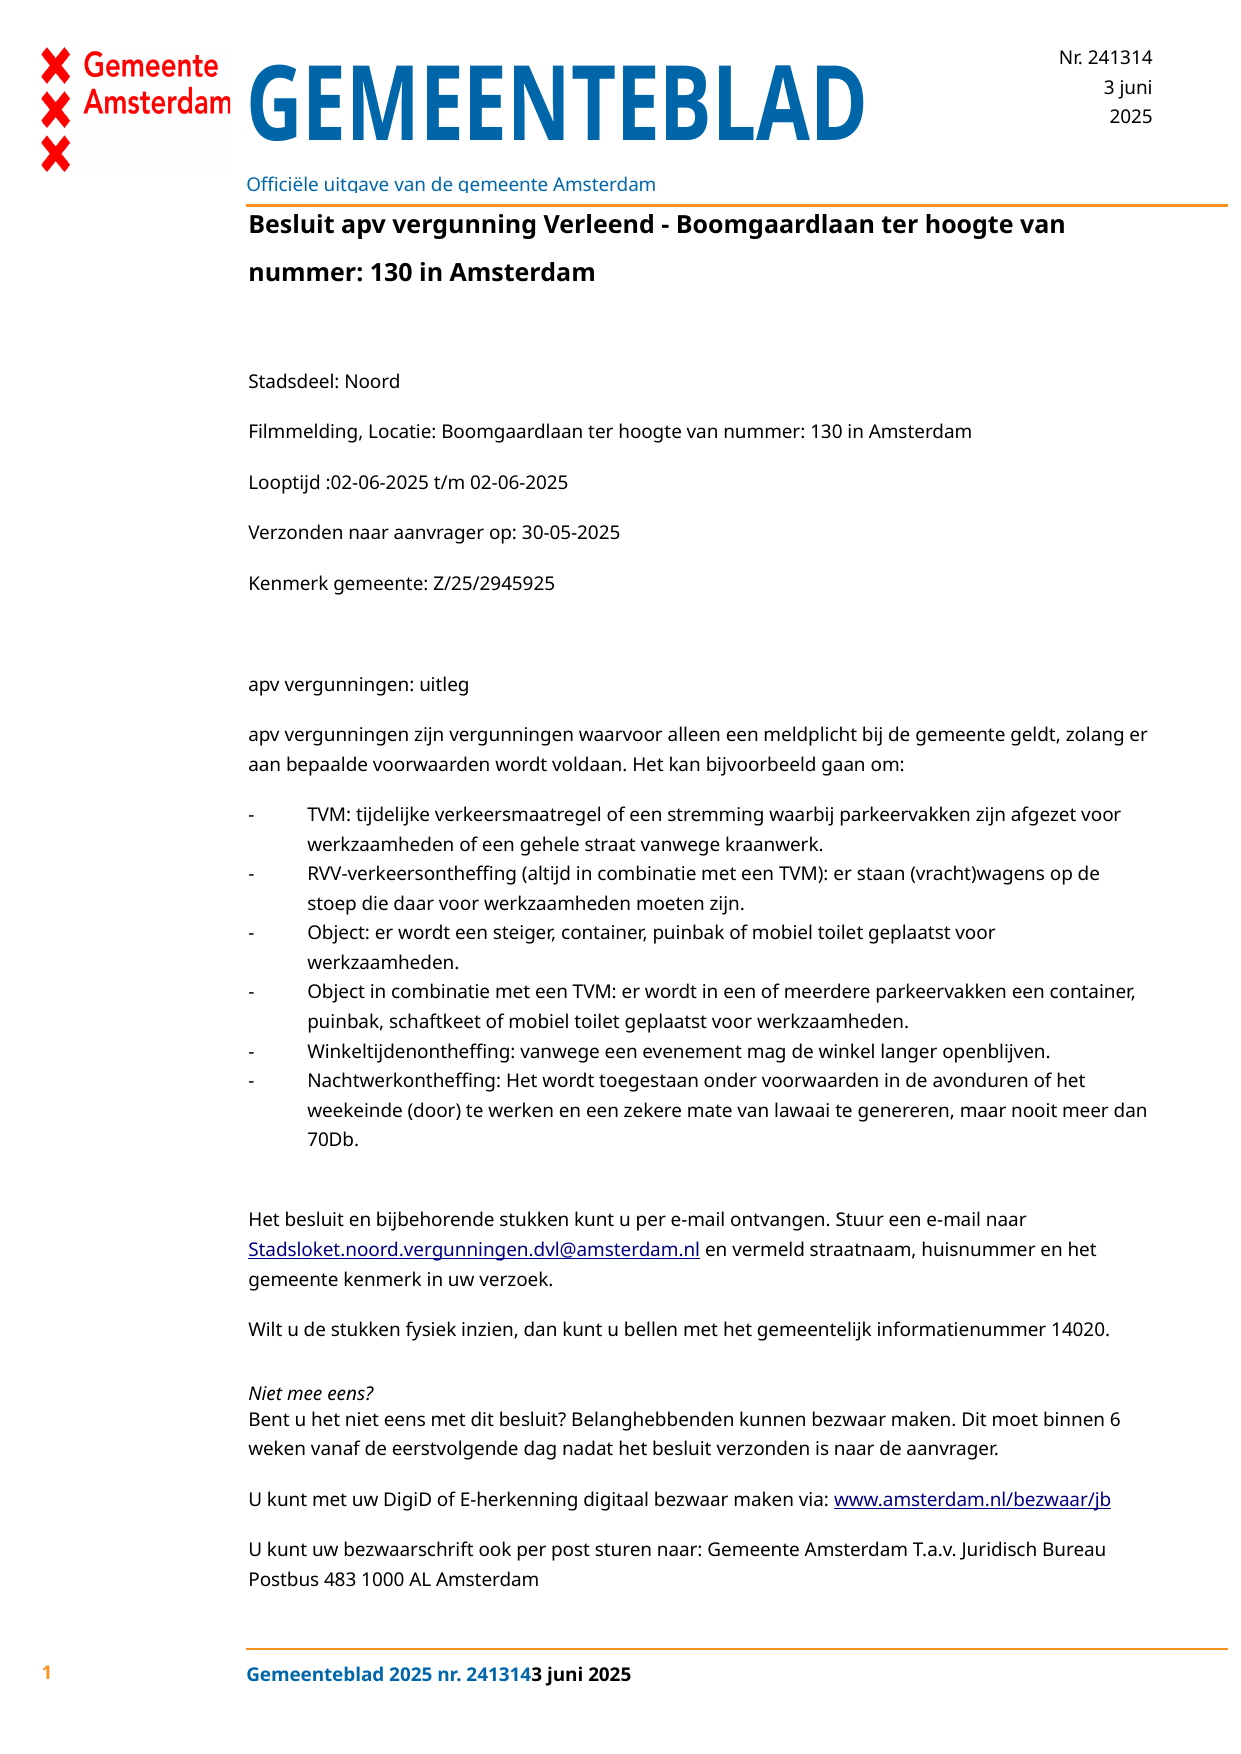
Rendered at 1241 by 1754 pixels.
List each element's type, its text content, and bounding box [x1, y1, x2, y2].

list Nachtwerkontheffing: Het wordt toegestaan onder voorwaarden in de avonduren of het weekeinde (door) te werken en een zekere mate van lawaai te genereren, maar nooit meer dan 70Db. [248, 1067, 1152, 1152]
picture [41, 47, 231, 172]
text U kunt uw bezwaarschrift ook per post sturen naar: Gemeente Amsterdam T.a.v. Juridisch Bureau Postbus 483 1000 AL Amsterdam [248, 1536, 1152, 1592]
list Object: er wordt een steiger, container, puinbak of mobiel toilet geplaatst voor werkzaamheden. [248, 919, 1152, 975]
text Wilt u de stukken fysiek inzien, dan kunt u bellen met het gemeentelijk informatienummer 14020. [248, 1316, 1152, 1342]
list RVV-verkeersontheffing (altijd in combinatie met een TVM): er staan (vracht)wagens op de stoep die daar voor werkzaamheden moeten zijn. [248, 860, 1152, 916]
text Verzonden naar aanvrager op: 30-05-2025 [248, 519, 1152, 545]
text Stadsdeel: Noord [248, 368, 1152, 394]
text apv vergunningen: uitleg [248, 671, 1152, 697]
text Filmmelding, Locatie: Boomgaardlaan ter hoogte van nummer: 130 in Amsterdam [248, 419, 1152, 444]
list Winkeltijdenontheffing: vanwege een evenement mag de winkel langer openblijven. [248, 1038, 1152, 1064]
text U kunt met uw DigiD of E-herkenning digitaal bezwaar maken via: www.amsterdam.nl/bezwaar/jb [248, 1486, 1152, 1512]
text Besluit apv vergunning Verleend - Boomgaardlaan ter hoogte van nummer: 130 in Amsterdam [248, 207, 1152, 288]
text Niet mee eens? [248, 1380, 1152, 1406]
text Het besluit en bijbehorende stukken kunt u per e-mail ontvangen. Stuur een e-mail naar Stadsloket.noord.vergunningen.dvl@amsterdam.nl en vermeld straatnaam, huisnummer en het gemeente kenmerk in uw verzoek. [248, 1207, 1152, 1292]
text Looptijd :02-06-2025 t/m 02-06-2025 [248, 469, 1152, 495]
text Kenmerk gemeente: Z/25/2945925 [248, 570, 1152, 596]
list Object in combinatie met een TVM: er wordt in een of meerdere parkeervakken een container, puinbak, schaftkeet of mobiel toilet geplaatst voor werkzaamheden. [248, 979, 1152, 1034]
text Bent u het niet eens met dit besluit? Belanghebbenden kunnen bezwaar maken. Dit moet binnen 6 weken vanaf de eerstvolgende dag nadat het besluit verzonden is naar de aanvrager. [248, 1406, 1152, 1461]
text apv vergunningen zijn vergunningen waarvoor alleen een meldplicht bij de gemeente geldt, zolang er aan bepaalde voorwaarden wordt voldaan. Het kan bijvoorbeeld gaan om: [248, 721, 1152, 777]
list TVM: tijdelijke verkeersmaatregel of een stremming waarbij parkeervakken zijn afgezet voor werkzaamheden of een gehele straat vanwege kraanwerk. [248, 801, 1152, 857]
